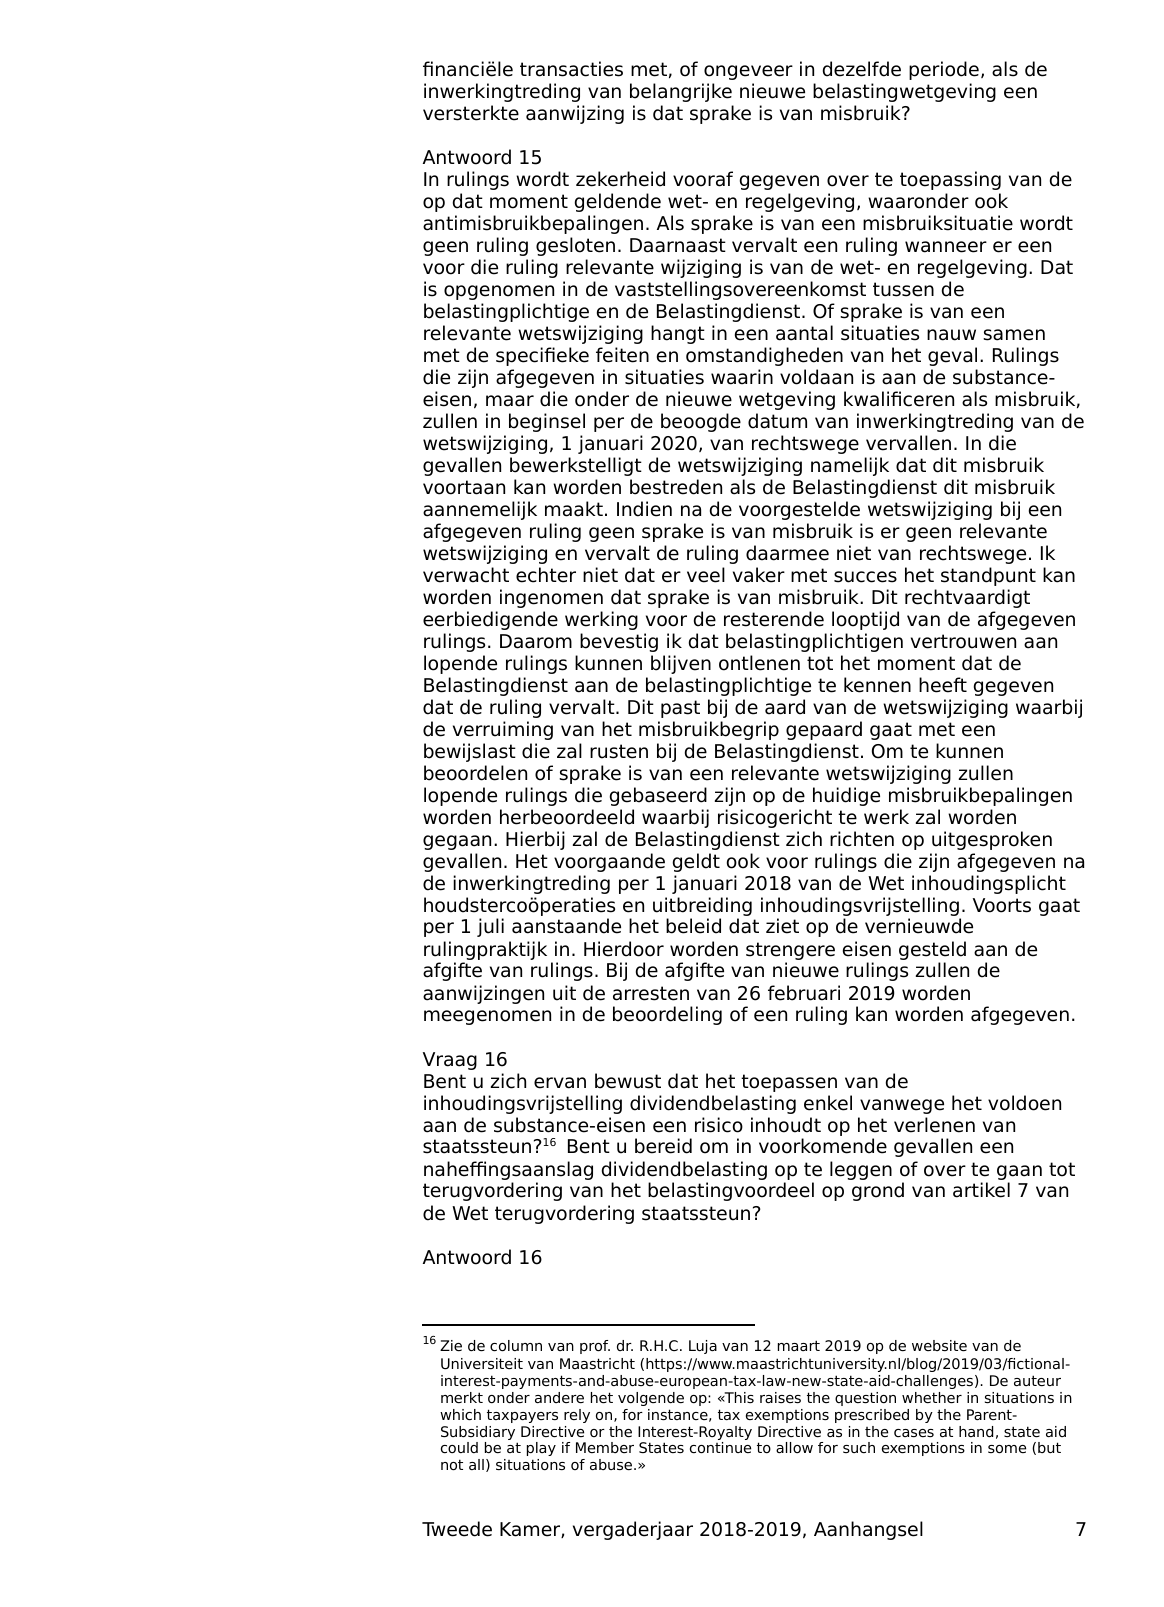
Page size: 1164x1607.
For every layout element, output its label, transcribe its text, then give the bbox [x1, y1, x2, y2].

text Antwoord 15 [422, 147, 1087, 169]
text Bent u zich ervan bewust dat het toepassen van de inhoudingsvrijstelling dividendbelasting enkel vanwege het voldoen aan de substance-eisen een risico inhoudt op het verlenen van staatssteun? Bent u bereid om in voorkomende gevallen een naheffingsaanslag dividendbelasting op te leggen of over te gaan tot terugvordering van het belastingvoordeel op grond van artikel 7 van de Wet terugvordering staatssteun? [422, 1071, 1087, 1224]
text Vraag 16 [422, 1048, 1087, 1071]
text In rulings wordt zekerheid vooraf gegeven over te toepassing van de op dat moment geldende wet- en regelgeving, waaronder ook antimisbruikbepalingen. Als sprake is van een misbruiksituatie wordt geen ruling gesloten. Daarnaast vervalt een ruling wanneer er een voor die ruling relevante wijziging is van de wet- en regelgeving. Dat is opgenomen in de vaststellingsovereenkomst tussen de belastingplichtige en de Belastingdienst. Of sprake is van een relevante wetswijziging hangt in een aantal situaties nauw samen met de specifieke feiten en omstandigheden van het geval. Rulings die zijn afgegeven in situaties waarin voldaan is aan de substance-eisen, maar die onder de nieuwe wetgeving kwalificeren als misbruik, zullen in beginsel per de beoogde datum van inwerkingtreding van de wetswijziging, 1 januari 2020, van rechtswege vervallen. In die gevallen bewerkstelligt de wetswijziging namelijk dat dit misbruik voortaan kan worden bestreden als de Belastingdienst dit misbruik aannemelijk maakt. Indien na de voorgestelde wetswijziging bij een afgegeven ruling geen sprake is van misbruik is er geen relevante wetswijziging en vervalt de ruling daarmee niet van rechtswege. Ik verwacht echter niet dat er veel vaker met succes het standpunt kan worden ingenomen dat sprake is van misbruik. Dit rechtvaardigt eerbiedigende werking voor de resterende looptijd van de afgegeven rulings. Daarom bevestig ik dat belastingplichtigen vertrouwen aan lopende rulings kunnen blijven ontlenen tot het moment dat de Belastingdienst aan de belastingplichtige te kennen heeft gegeven dat de ruling vervalt. Dit past bij de aard van de wetswijziging waarbij de verruiming van het misbruikbegrip gepaard gaat met een bewijslast die zal rusten bij de Belastingdienst. Om te kunnen beoordelen of sprake is van een relevante wetswijziging zullen lopende rulings die gebaseerd zijn op de huidige misbruikbepalingen worden herbeoordeeld waarbij risicogericht te werk zal worden gegaan. Hierbij zal de Belastingdienst zich richten op uitgesproken gevallen. Het voorgaande geldt ook voor rulings die zijn afgegeven na de inwerkingtreding per 1 januari 2018 van de Wet inhoudingsplicht houdstercoöperaties en uitbreiding inhoudingsvrijstelling. Voorts gaat per 1 juli aanstaande het beleid dat ziet op de vernieuwde rulingpraktijk in. Hierdoor worden strengere eisen gesteld aan de afgifte van rulings. Bij de afgifte van nieuwe rulings zullen de aanwijzingen uit de arresten van 26 februari 2019 worden meegenomen in de beoordeling of een ruling kan worden afgegeven. [422, 169, 1087, 1026]
text Zie de column van prof. dr. R.H.C. Luja van 12 maart 2019 op de website van de Universiteit van Maastricht (https://www.maastrichtuniversity.nl/blog/2019/03/fictional-interest-payments-and-abuse-european-tax-law-new-state-aid-challenges). De auteur merkt onder andere het volgende op: «This raises the question whether in situations in which taxpayers rely on, for instance, tax exemptions prescribed by the Parent-Subsidiary Directive or the Interest-Royalty Directive as in the cases at hand, state aid could be at play if Member States continue to allow for such exemptions in some (but not all) situations of abuse.» [422, 1334, 1087, 1474]
text Antwoord 16 [422, 1247, 1087, 1268]
text financiële transacties met, of ongeveer in dezelfde periode, als de inwerkingtreding van belangrijke nieuwe belastingwetgeving een versterkte aanwijzing is dat sprake is van misbruik? [422, 59, 1087, 125]
